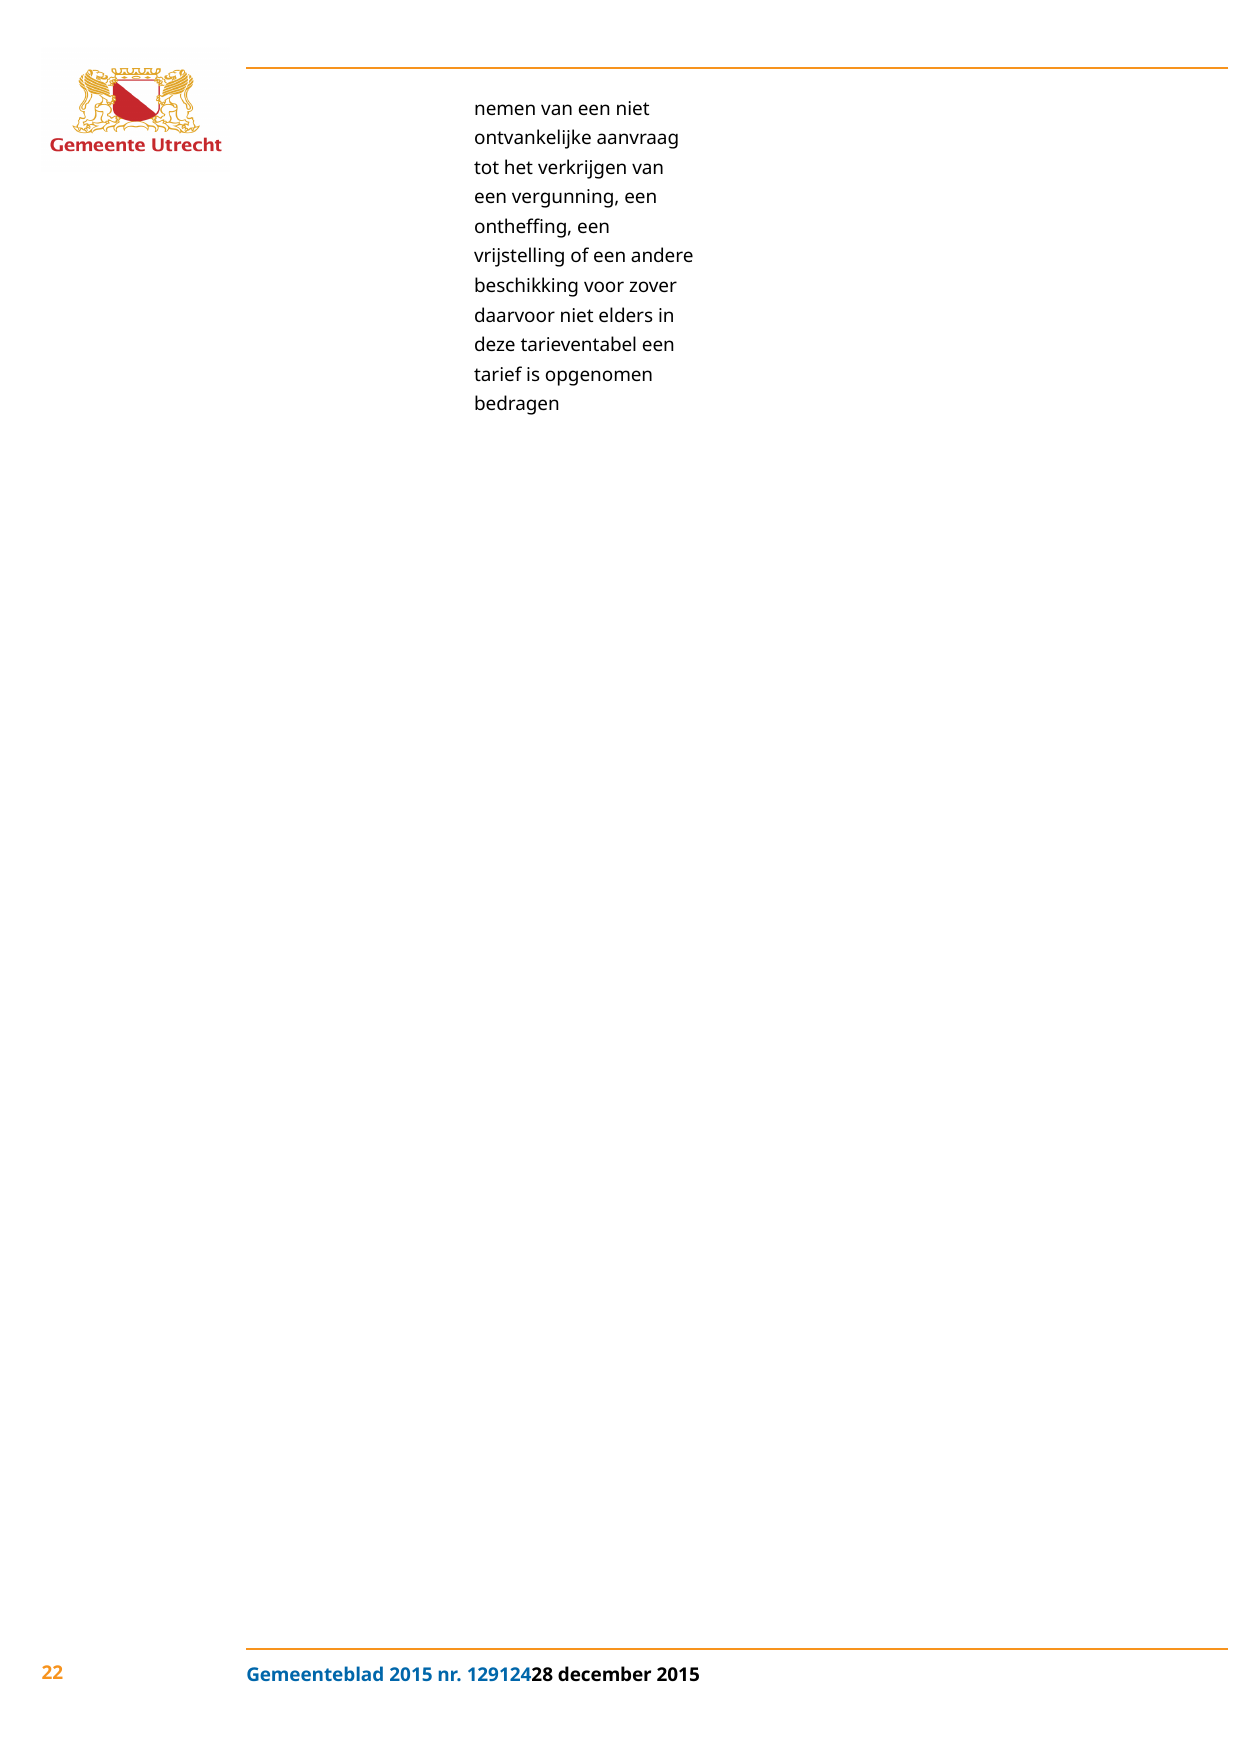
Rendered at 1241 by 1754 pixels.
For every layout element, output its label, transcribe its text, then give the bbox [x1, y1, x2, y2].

table_cell nemen van een niet ontvankelijke aanvraag tot het verkrijgen van een vergunning, een ontheffing, een vrijstelling of een andere beschikking voor zover daarvoor niet elders in deze tarieventabel een tarief is opgenomen bedragen [474, 95, 700, 416]
table_cell [248, 95, 474, 416]
table_cell [926, 95, 1152, 416]
table_cell [700, 95, 926, 416]
picture [41, 47, 231, 172]
